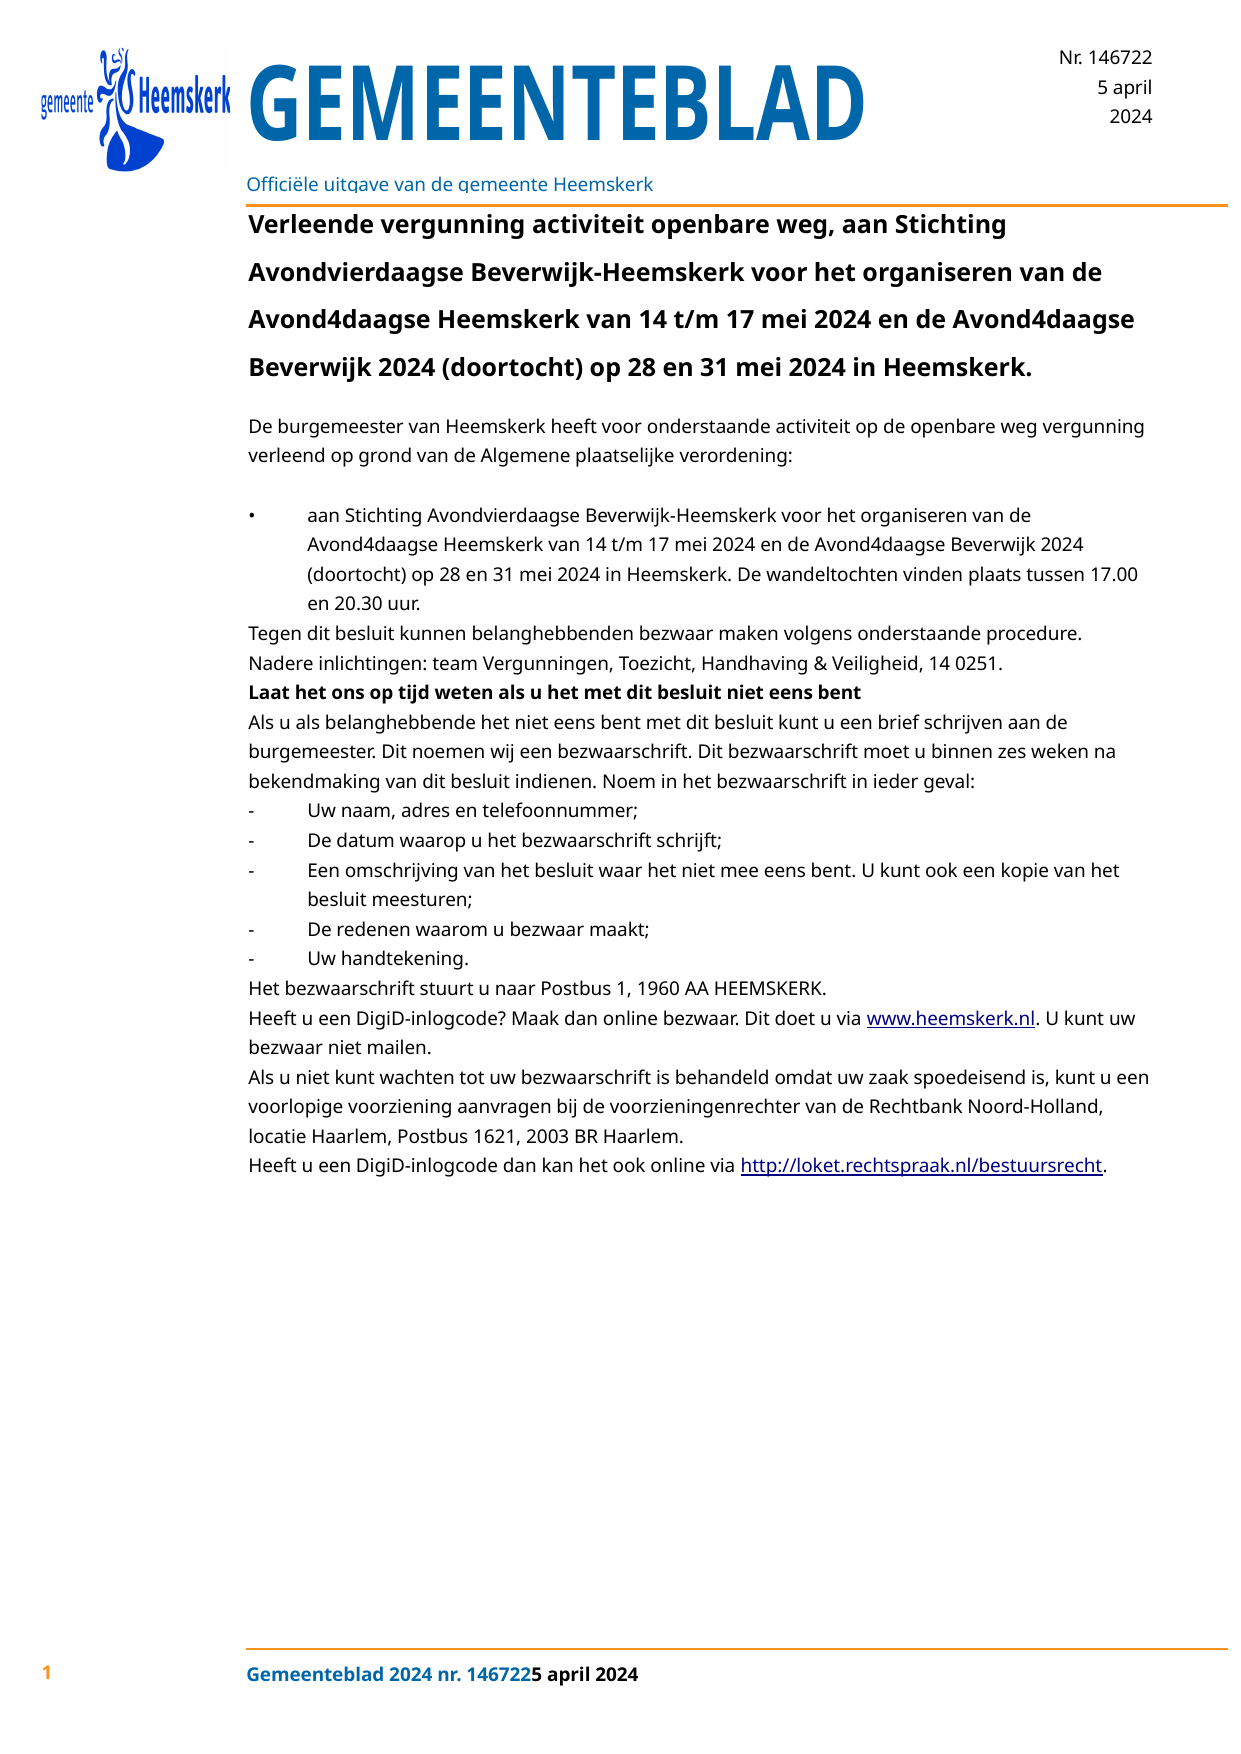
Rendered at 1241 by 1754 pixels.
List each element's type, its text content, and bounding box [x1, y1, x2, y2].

text Heeft u een DigiD-inlogcode dan kan het ook online via http://loket.rechtspraak.nl/bestuursrecht. [248, 1153, 1152, 1178]
text Als u niet kunt wachten tot uw bezwaarschrift is behandeld omdat uw zaak spoedeisend is, kunt u een voorlopige voorziening aanvragen bij de voorzieningenrechter van de Rechtbank Noord-Holland, locatie Haarlem, Postbus 1621, 2003 BR Haarlem. [248, 1064, 1152, 1149]
picture [41, 47, 231, 172]
text Laat het ons op tijd weten als u het met dit besluit niet eens bent [248, 679, 1152, 705]
list Uw naam, adres en telefoonnummer; [248, 798, 1152, 823]
text Tegen dit besluit kunnen belanghebbenden bezwaar maken volgens onderstaande procedure. Nadere inlichtingen: team Vergunningen, Toezicht, Handhaving & Veiligheid, 14 0251. [248, 620, 1152, 676]
text Het bezwaarschrift stuurt u naar Postbus 1, 1960 AA HEEMSKERK. [248, 975, 1152, 1001]
list aan Stichting Avondvierdaagse Beverwijk-Heemskerk voor het organiseren van de Avond4daagse Heemskerk van 14 t/m 17 mei 2024 en de Avond4daagse Beverwijk 2024 (doortocht) op 28 en 31 mei 2024 in Heemskerk. De wandeltochten vinden plaats tussen 17.00 en 20.30 uur. [248, 502, 1152, 616]
text Verleende vergunning activiteit openbare weg, aan Stichting Avondvierdaagse Beverwijk-Heemskerk voor het organiseren van de Avond4daagse Heemskerk van 14 t/m 17 mei 2024 en de Avond4daagse Beverwijk 2024 (doortocht) op 28 en 31 mei 2024 in Heemskerk. [248, 207, 1152, 384]
text Als u als belanghebbende het niet eens bent met dit besluit kunt u een brief schrijven aan de burgemeester. Dit noemen wij een bezwaarschrift. Dit bezwaarschrift moet u binnen zes weken na bekendmaking van dit besluit indienen. Noem in het bezwaarschrift in ieder geval: [248, 709, 1152, 794]
text De burgemeester van Heemskerk heeft voor onderstaande activiteit op de openbare weg vergunning verleend op grond van de Algemene plaatselijke verordening: [248, 413, 1152, 468]
list Een omschrijving van het besluit waar het niet mee eens bent. U kunt ook een kopie van het besluit meesturen; [248, 857, 1152, 912]
list De redenen waarom u bezwaar maakt; [248, 916, 1152, 942]
list Uw handtekening. [248, 946, 1152, 971]
text Heeft u een DigiD-inlogcode? Maak dan online bezwaar. Dit doet u via www.heemskerk.nl. U kunt uw bezwaar niet mailen. [248, 1005, 1152, 1060]
list De datum waarop u het bezwaarschrift schrijft; [248, 827, 1152, 853]
